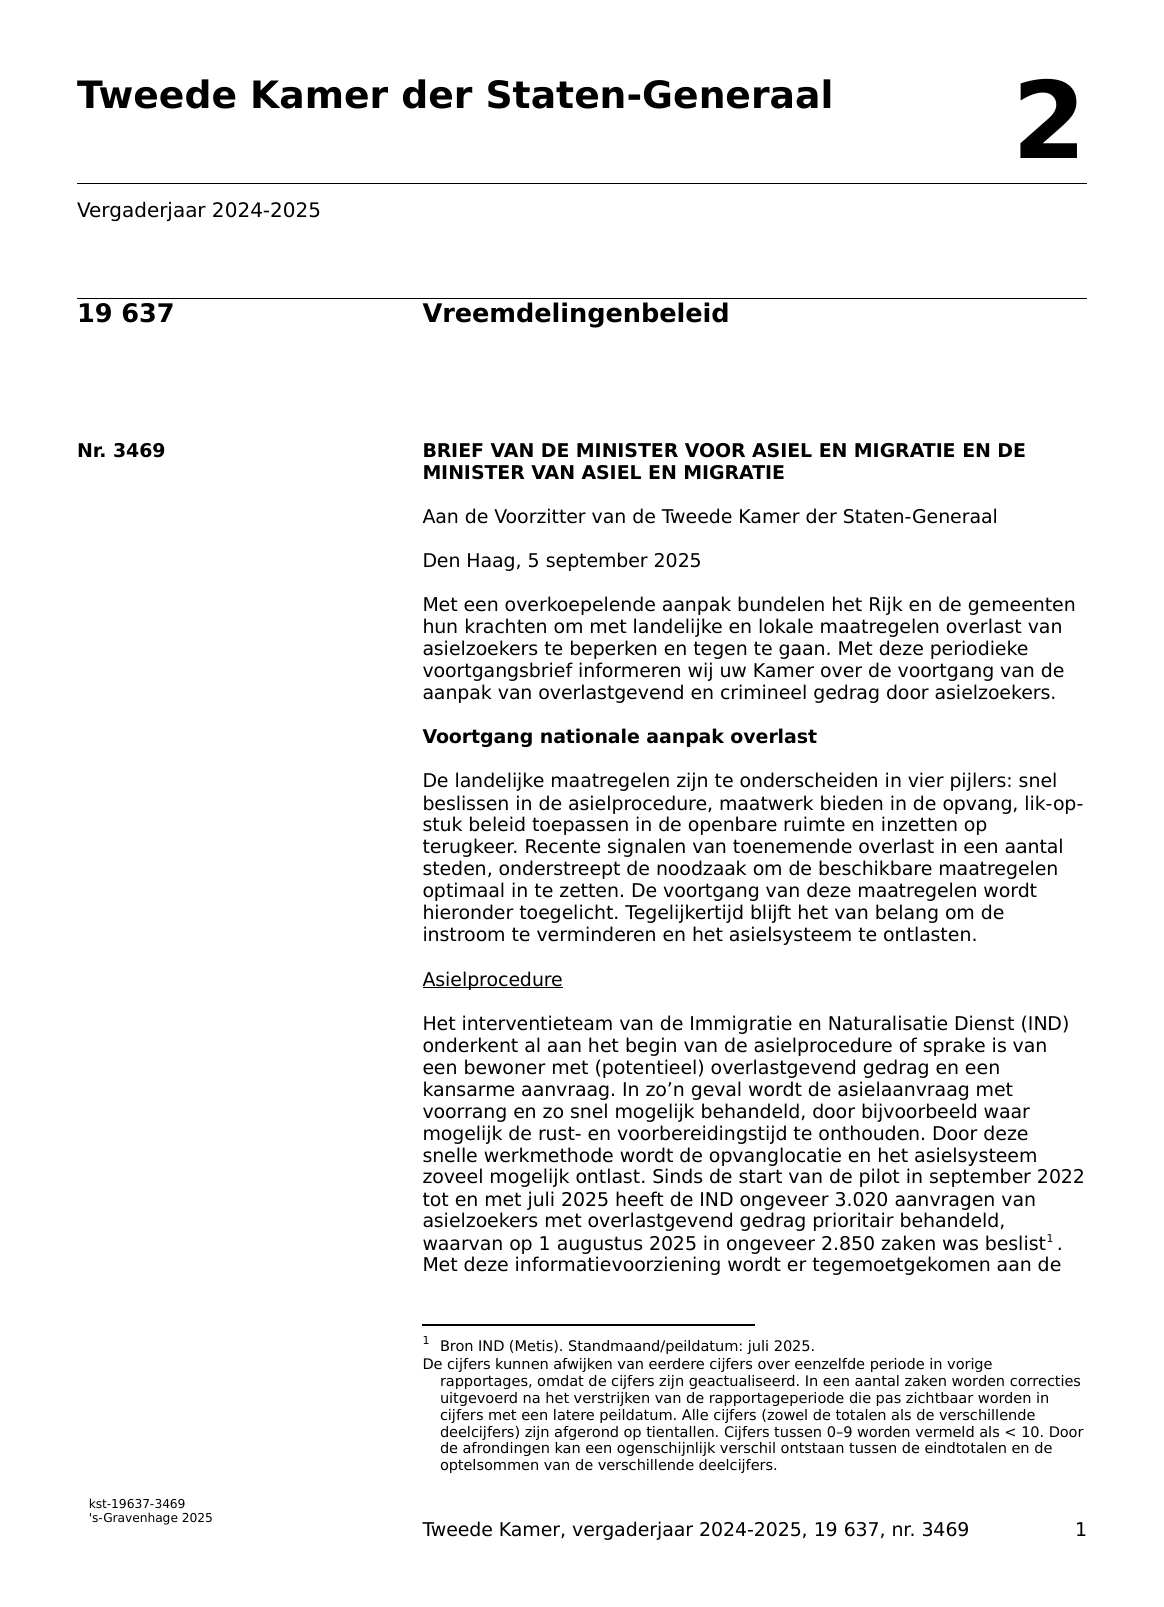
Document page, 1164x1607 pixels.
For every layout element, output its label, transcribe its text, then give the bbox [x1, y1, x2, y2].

table_cell Vergaderjaar 2024-2025 [77, 184, 1087, 298]
text De landelijke maatregelen zijn te onderscheiden in vier pijlers: snel beslissen in de asielprocedure, maatwerk bieden in de opvang, lik-op-stuk beleid toepassen in de openbare ruimte en inzetten op terugkeer. Recente signalen van toenemende overlast in een aantal steden, onderstreept de noodzaak om de beschikbare maatregelen optimaal in te zetten. De voortgang van deze maatregelen wordt hieronder toegelicht. Tegelijkertijd blijft het van belang om de instroom te verminderen en het asielsysteem te ontlasten. [422, 770, 1087, 946]
text Het interventieteam van de Immigratie en Naturalisatie Dienst (IND) onderkent al aan het begin van de asielprocedure of sprake is van een bewoner met (potentieel) overlastgevend gedrag en een kansarme aanvraag. In zo’n geval wordt de asielaanvraag met voorrang en zo snel mogelijk behandeld, door bijvoorbeeld waar mogelijk de rust- en voorbereidingstijd te onthouden. Door deze snelle werkmethode wordt de opvanglocatie en het asielsysteem zoveel mogelijk ontlast. Sinds de start van de pilot in september 2022 tot en met juli 2025 heeft de IND ongeveer 3.020 aanvragen van asielzoekers met overlastgevend gedrag prioritair behandeld, waarvan op 1 augustus 2025 in ongeveer 2.850 zaken was beslist. Met deze informatievoorziening wordt er tegemoetgekomen aan de [422, 1013, 1087, 1276]
subtitle 19 637 Vreemdelingenbeleid [77, 299, 1087, 329]
text Bron IND (Metis). Standmaand/peildatum: juli 2025. [422, 1334, 1087, 1356]
text 's-Gravenhage 2025 [88, 1511, 323, 1525]
subtitle Nr. 3469 BRIEF VAN DE MINISTER VOOR ASIEL EN MIGRATIE EN DE MINISTER VAN ASIEL EN MIGRATIE [77, 440, 1087, 484]
text De cijfers kunnen afwijken van eerdere cijfers over eenzelfde periode in vorige rapportages, omdat de cijfers zijn geactualiseerd. In een aantal zaken worden correcties uitgevoerd na het verstrijken van de rapportageperiode die pas zichtbaar worden in cijfers met een latere peildatum. Alle cijfers (zowel de totalen als de verschillende deelcijfers) zijn afgerond op tientallen. Cijfers tussen 0–9 worden vermeld als < 10. Door de afrondingen kan een ogenschijnlijk verschil ontstaan tussen de eindtotalen en de optelsommen van de verschillende deelcijfers. [422, 1356, 1087, 1474]
subtitle Voortgang nationale aanpak overlast [422, 726, 1087, 748]
text Met een overkoepelende aanpak bundelen het Rijk en de gemeenten hun krachten om met landelijke en lokale maatregelen overlast van asielzoekers te beperken en tegen te gaan. Met deze periodieke voortgangsbrief informeren wij uw Kamer over de voortgang van de aanpak van overlastgevend en crimineel gedrag door asielzoekers. [422, 594, 1087, 704]
subtitle Asielprocedure [422, 968, 1087, 990]
text Den Haag, 5 september 2025 [422, 550, 1087, 572]
text Aan de Voorzitter van de Tweede Kamer der Staten-Generaal [422, 506, 1087, 528]
table_header Tweede Kamer der Staten-Generaal [77, 59, 886, 183]
table_header 2 [886, 59, 1087, 183]
text kst-19637-3469 [88, 1497, 323, 1511]
